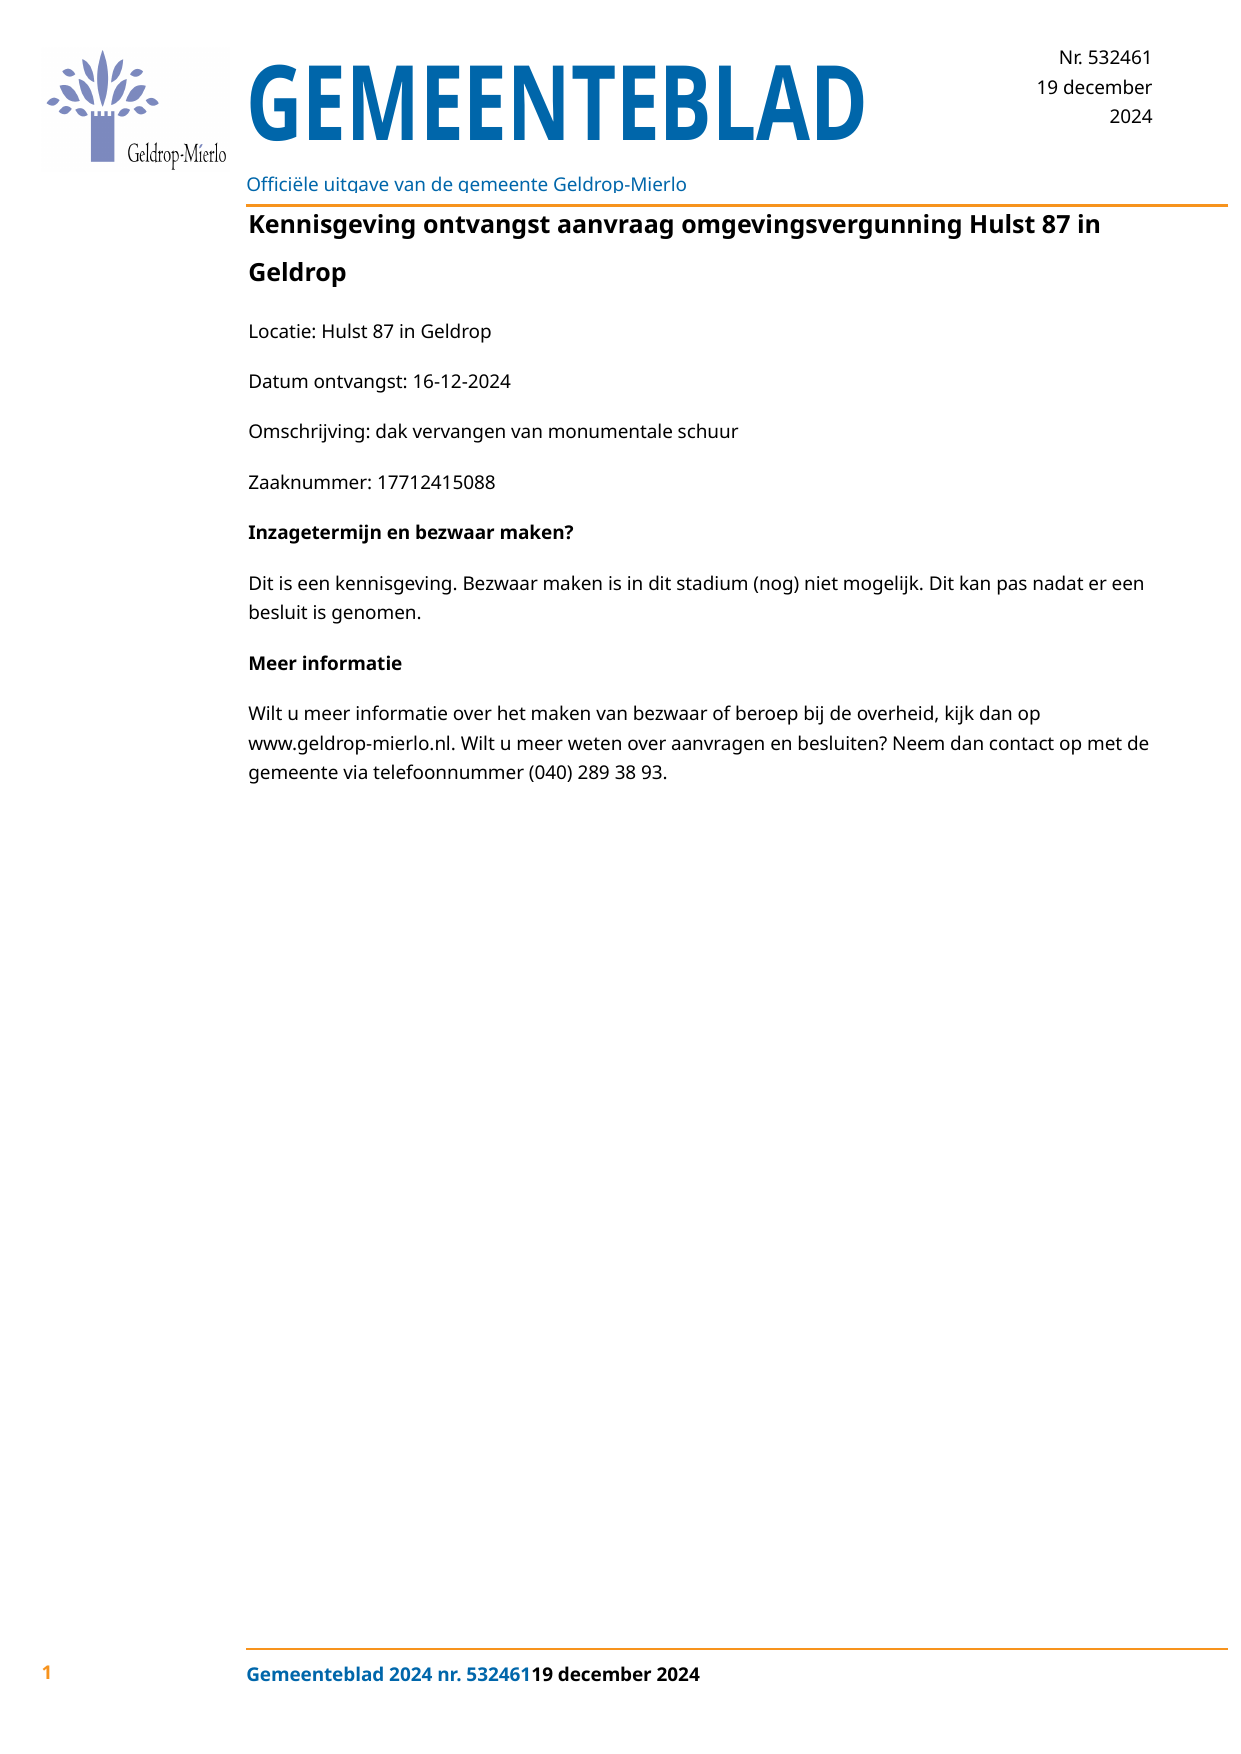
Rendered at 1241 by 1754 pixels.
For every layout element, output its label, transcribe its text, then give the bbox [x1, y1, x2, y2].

text Meer informatie [248, 650, 1152, 676]
text Kennisgeving ontvangst aanvraag omgevingsvergunning Hulst 87 in Geldrop [248, 207, 1152, 288]
text Dit is een kennisgeving. Bezwaar maken is in dit stadium (nog) niet mogelijk. Dit kan pas nadat er een besluit is genomen. [248, 570, 1152, 625]
text Datum ontvangst: 16-12-2024 [248, 368, 1152, 394]
text Locatie: Hulst 87 in Geldrop [248, 318, 1152, 344]
text Wilt u meer informatie over het maken van bezwaar of beroep bij de overheid, kijk dan op www.geldrop-mierlo.nl. Wilt u meer weten over aanvragen en besluiten? Neem dan contact op met de gemeente via telefoonnummer (040) 289 38 93. [248, 700, 1152, 785]
text Inzagetermijn en bezwaar maken? [248, 519, 1152, 545]
picture [41, 47, 231, 172]
text Zaaknummer: 17712415088 [248, 469, 1152, 495]
text Omschrijving: dak vervangen van monumentale schuur [248, 419, 1152, 444]
